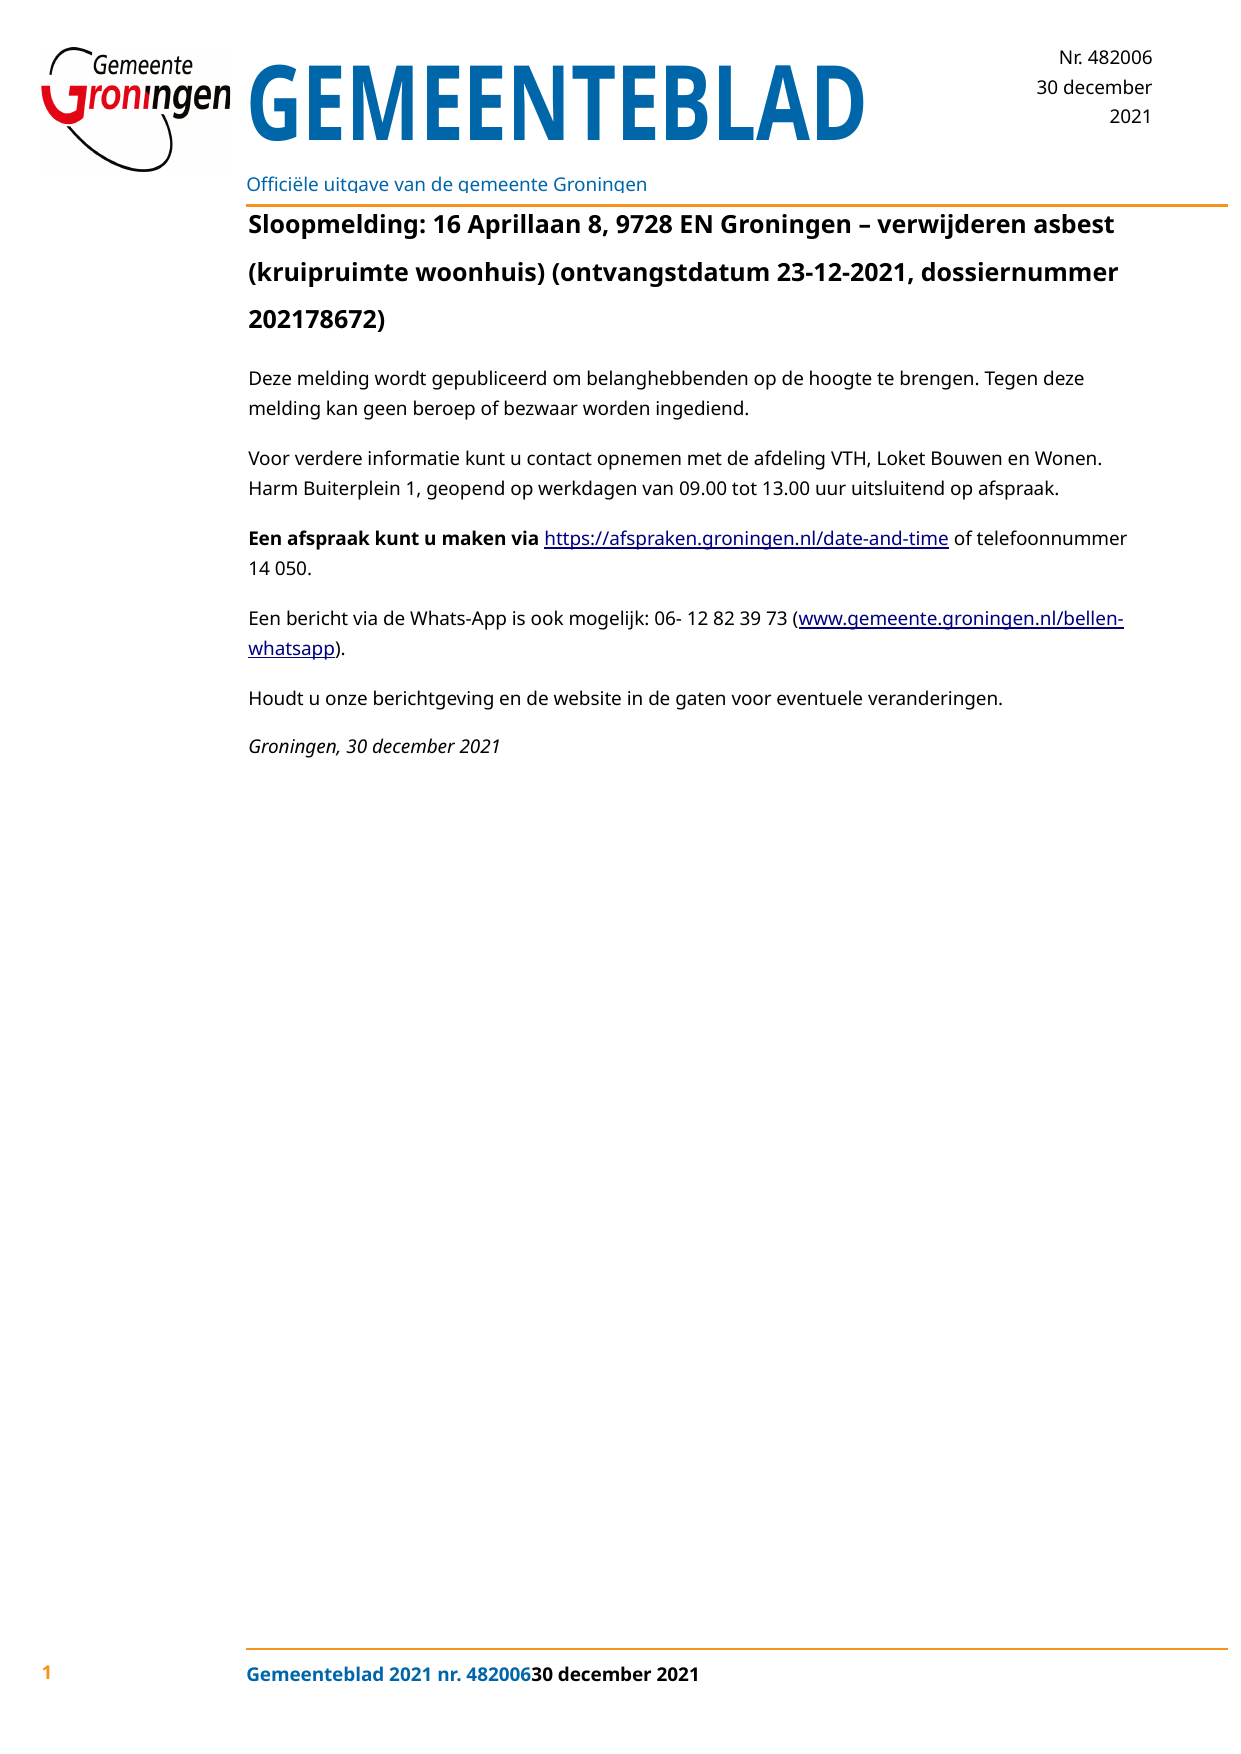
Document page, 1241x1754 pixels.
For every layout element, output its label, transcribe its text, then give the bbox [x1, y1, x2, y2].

text Groningen, 30 december 2021 [248, 733, 1152, 759]
text Een bericht via de Whats-App is ook mogelijk: 06- 12 82 39 73 (www.gemeente.groningen.nl/bellen-whatsapp). [248, 606, 1152, 661]
text Voor verdere informatie kunt u contact opnemen met de afdeling VTH, Loket Bouwen en Wonen. Harm Buiterplein 1, geopend op werkdagen van 09.00 tot 13.00 uur uitsluitend op afspraak. [248, 446, 1152, 501]
text Deze melding wordt gepubliceerd om belanghebbenden op de hoogte te brengen. Tegen deze melding kan geen beroep of bezwaar worden ingediend. [248, 366, 1152, 421]
text Een afspraak kunt u maken via https://afspraken.groningen.nl/date-and-time of telefoonnummer 14 050. [248, 526, 1152, 581]
text Sloopmelding: 16 Aprillaan 8, 9728 EN Groningen – verwijderen asbest (kruipruimte woonhuis) (ontvangstdatum 23-12-2021, dossiernummer 202178672) [248, 207, 1152, 336]
text Houdt u onze berichtgeving en de website in de gaten voor eventuele veranderingen. [248, 686, 1152, 711]
picture [41, 47, 231, 172]
